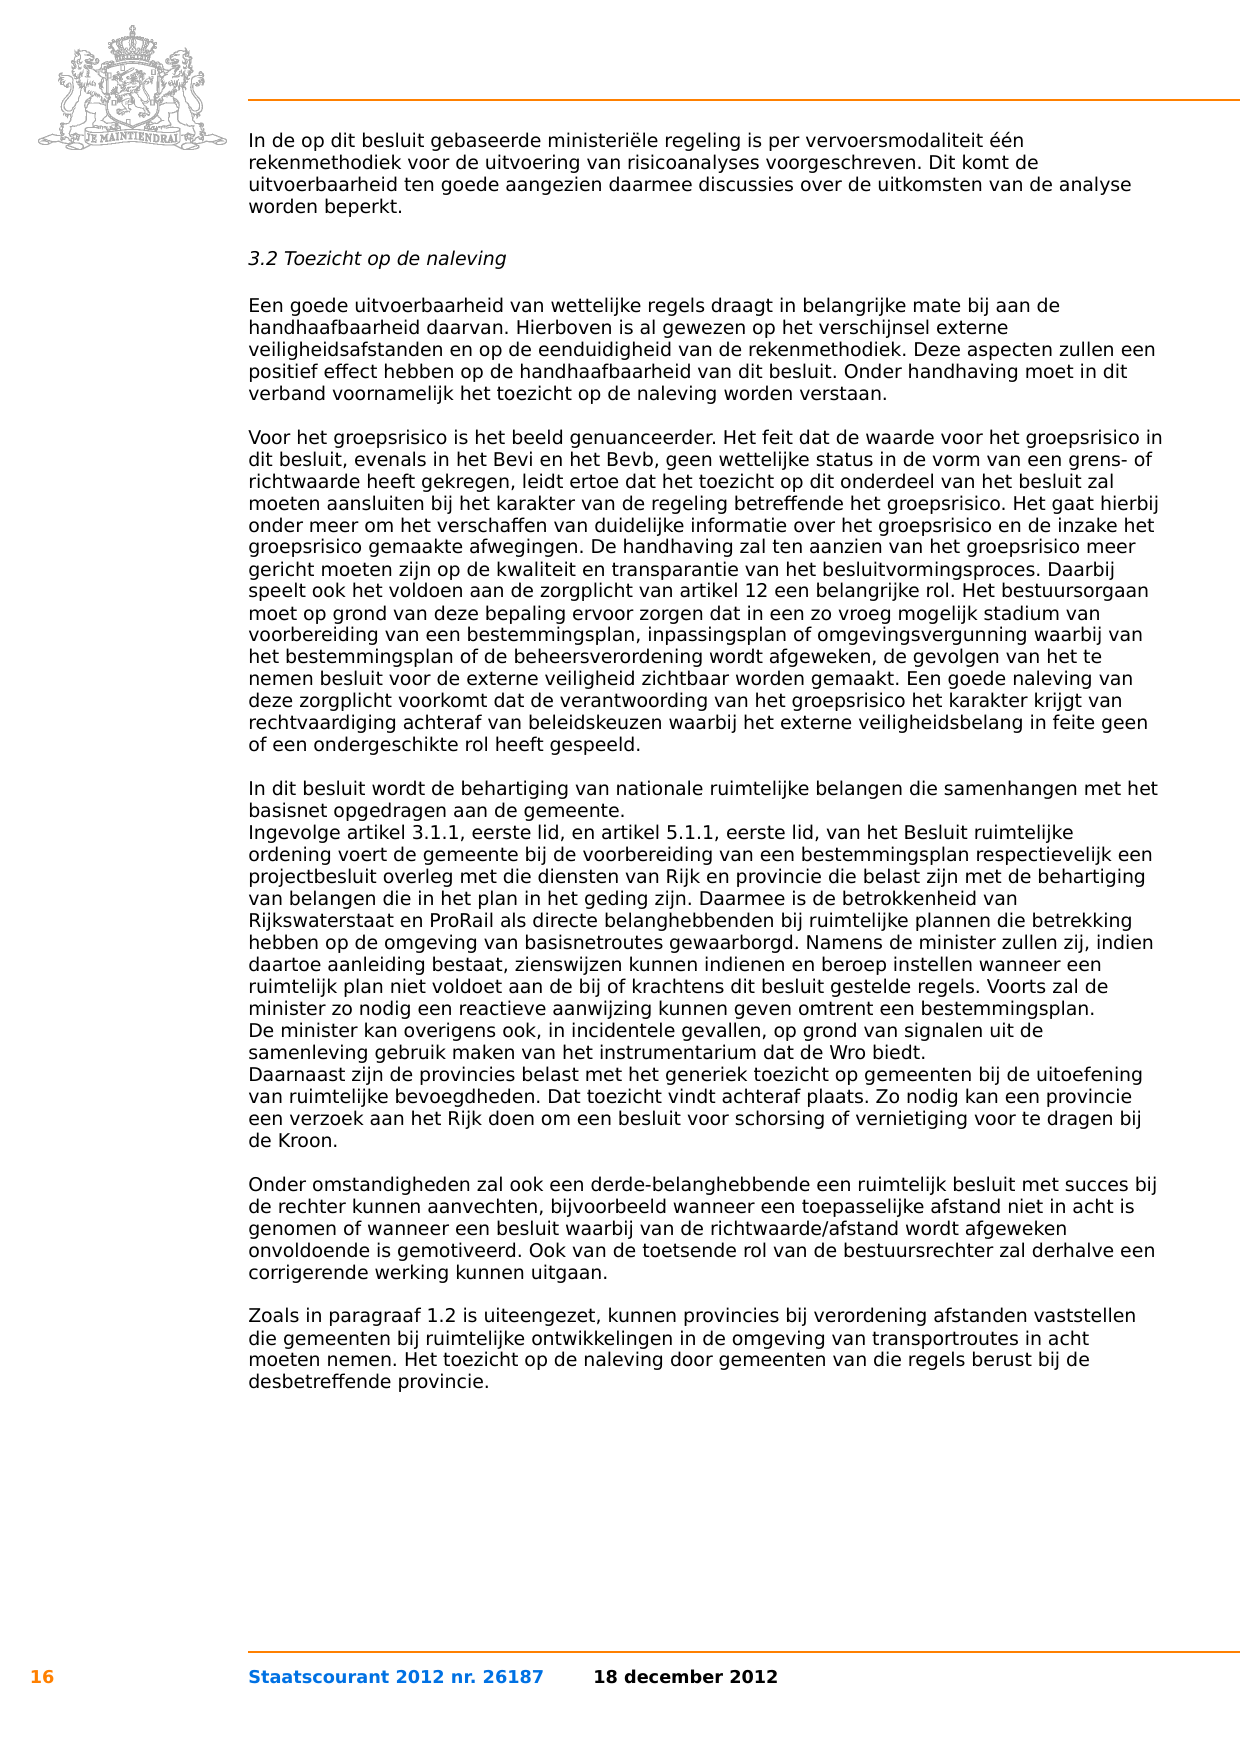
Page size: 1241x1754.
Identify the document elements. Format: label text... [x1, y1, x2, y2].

text De minister kan overigens ook, in incidentele gevallen, op grond van signalen uit de samenleving gebruik maken van het instrumentarium dat de Wro biedt. [248, 1020, 1163, 1064]
text Ingevolge artikel 3.1.1, eerste lid, en artikel 5.1.1, eerste lid, van het Besluit ruimtelijke ordening voert de gemeente bij de voorbereiding van een bestemmingsplan respectievelijk een projectbesluit overleg met die diensten van Rijk en provincie die belast zijn met de behartiging van belangen die in het plan in het geding zijn. Daarmee is de betrokkenheid van Rijkswaterstaat en ProRail als directe belanghebbenden bij ruimtelijke plannen die betrekking hebben op de omgeving van basisnetroutes gewaarborgd. Namens de minister zullen zij, indien daartoe aanleiding bestaat, zienswijzen kunnen indienen en beroep instellen wanneer een ruimtelijk plan niet voldoet aan de bij of krachtens dit besluit gestelde regels. Voorts zal de minister zo nodig een reactieve aanwijzing kunnen geven omtrent een bestemmingsplan. [248, 822, 1163, 1020]
text In dit besluit wordt de behartiging van nationale ruimtelijke belangen die samenhangen met het basisnet opgedragen aan de gemeente. [248, 778, 1163, 822]
text Voor het groepsrisico is het beeld genuanceerder. Het feit dat de waarde voor het groepsrisico in dit besluit, evenals in het Bevi en het Bevb, geen wettelijke status in de vorm van een grens- of richtwaarde heeft gekregen, leidt ertoe dat het toezicht op dit onderdeel van het besluit zal moeten aansluiten bij het karakter van de regeling betreffende het groepsrisico. Het gaat hierbij onder meer om het verschaffen van duidelijke informatie over het groepsrisico en de inzake het groepsrisico gemaakte afwegingen. De handhaving zal ten aanzien van het groepsrisico meer gericht moeten zijn op de kwaliteit en transparantie van het besluitvormingsproces. Daarbij speelt ook het voldoen aan de zorgplicht van artikel 12 een belangrijke rol. Het bestuursorgaan moet op grond van deze bepaling ervoor zorgen dat in een zo vroeg mogelijk stadium van voorbereiding van een bestemmingsplan, inpassingsplan of omgevingsvergunning waarbij van het bestemmingsplan of de beheersverordening wordt afgeweken, de gevolgen van het te nemen besluit voor de externe veiligheid zichtbaar worden gemaakt. Een goede naleving van deze zorgplicht voorkomt dat de verantwoording van het groepsrisico het karakter krijgt van rechtvaardiging achteraf van beleidskeuzen waarbij het externe veiligheidsbelang in feite geen of een ondergeschikte rol heeft gespeeld. [248, 427, 1163, 756]
text Zoals in paragraaf 1.2 is uiteengezet, kunnen provincies bij verordening afstanden vaststellen die gemeenten bij ruimtelijke ontwikkelingen in de omgeving van transportroutes in acht moeten nemen. Het toezicht op de naleving door gemeenten van die regels berust bij de desbetreffende provincie. [248, 1305, 1163, 1393]
text Onder omstandigheden zal ook een derde-belanghebbende een ruimtelijk besluit met succes bij de rechter kunnen aanvechten, bijvoorbeeld wanneer een toepasselijke afstand niet in acht is genomen of wanneer een besluit waarbij van de richtwaarde/afstand wordt afgeweken onvoldoende is gemotiveerd. Ook van de toetsende rol van de bestuursrechter zal derhalve een corrigerende werking kunnen uitgaan. [248, 1174, 1163, 1283]
picture [38, 25, 227, 150]
text In de op dit besluit gebaseerde ministeriële regeling is per vervoersmodaliteit één rekenmethodiek voor de uitvoering van risicoanalyses voorgeschreven. Dit komt de uitvoerbaarheid ten goede aangezien daarmee discussies over de uitkomsten van de analyse worden beperkt. [248, 130, 1163, 218]
text Een goede uitvoerbaarheid van wettelijke regels draagt in belangrijke mate bij aan de handhaafbaarheid daarvan. Hierboven is al gewezen op het verschijnsel externe veiligheidsafstanden en op de eenduidigheid van de rekenmethodiek. Deze aspecten zullen een positief effect hebben op de handhaafbaarheid van dit besluit. Onder handhaving moet in dit verband voornamelijk het toezicht op de naleving worden verstaan. [248, 295, 1163, 405]
subtitle 3.2 Toezicht op de naleving [248, 248, 1163, 270]
text Daarnaast zijn de provincies belast met het generiek toezicht op gemeenten bij de uitoefening van ruimtelijke bevoegdheden. Dat toezicht vindt achteraf plaats. Zo nodig kan een provincie een verzoek aan het Rijk doen om een besluit voor schorsing of vernietiging voor te dragen bij de Kroon. [248, 1064, 1163, 1152]
